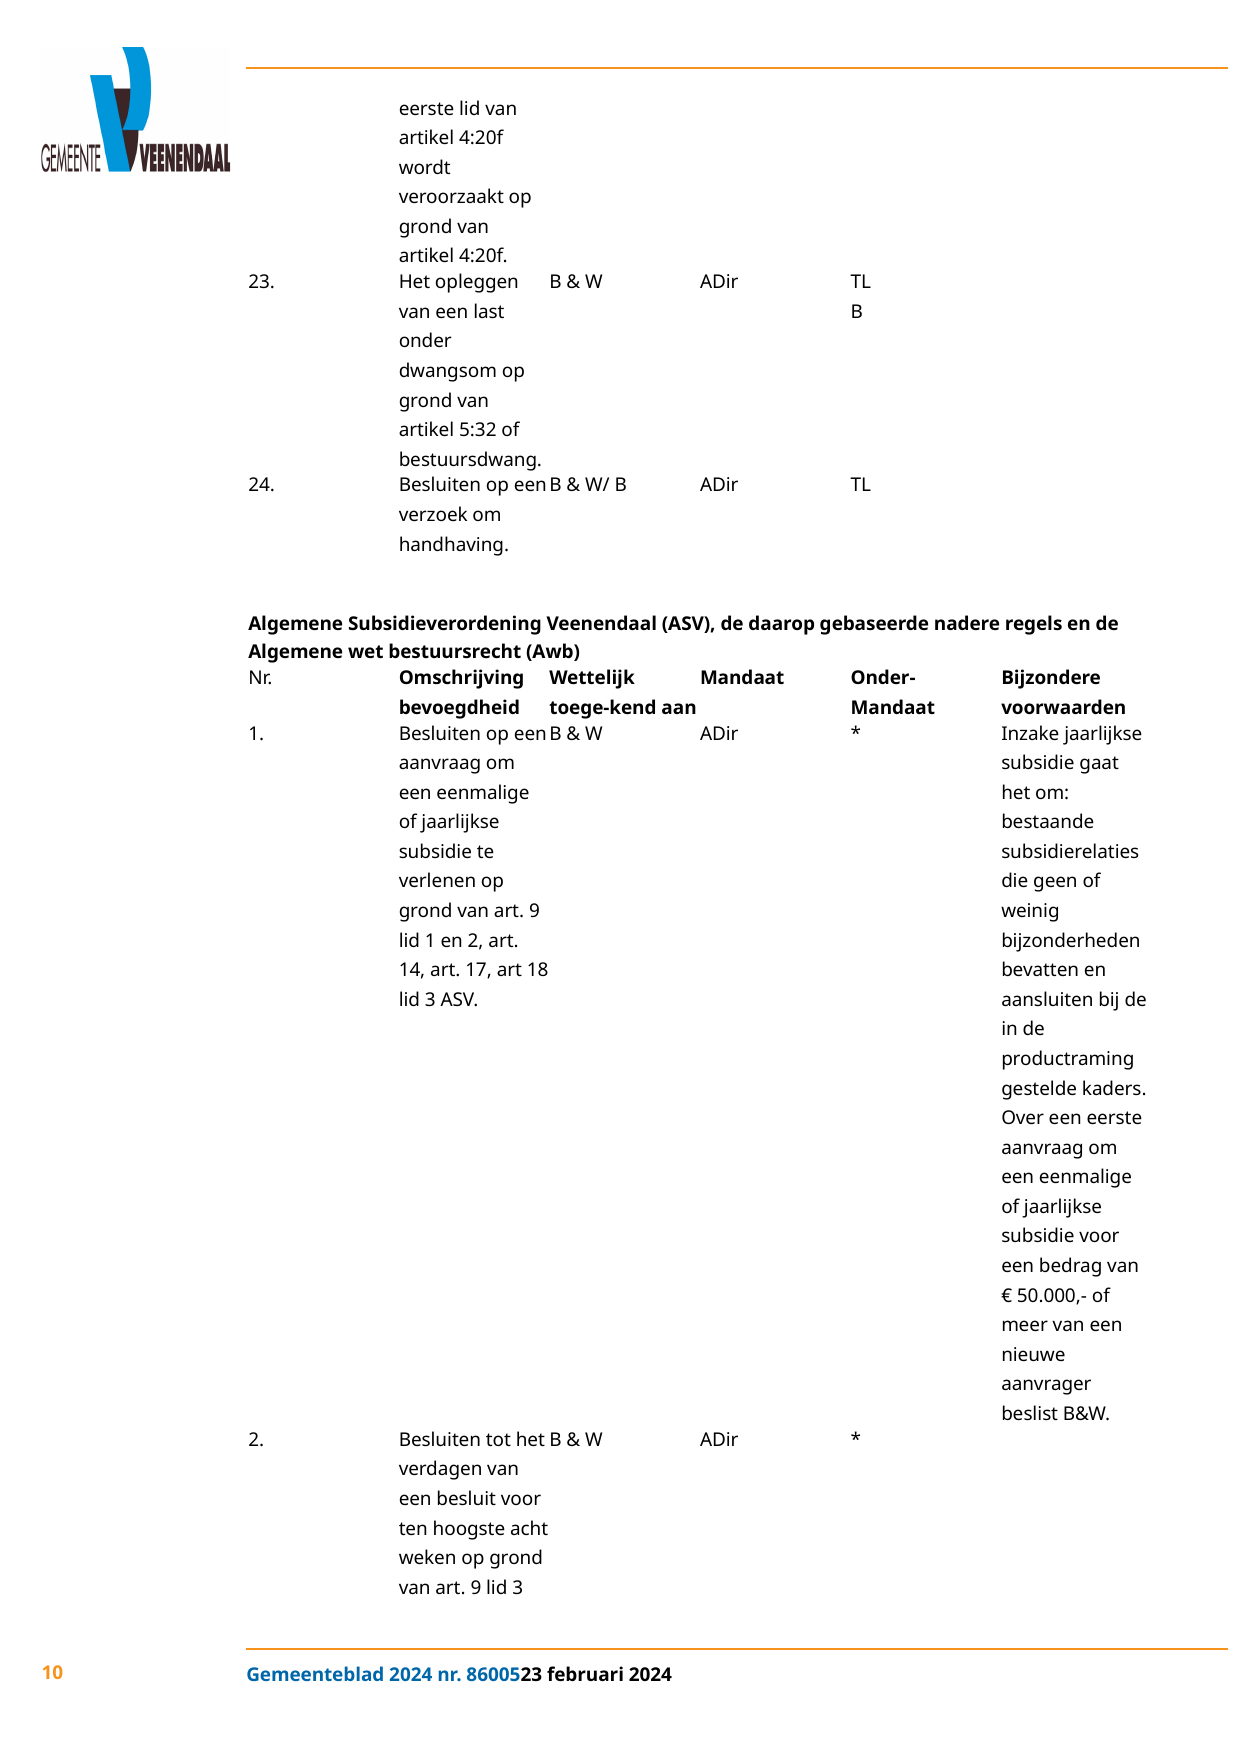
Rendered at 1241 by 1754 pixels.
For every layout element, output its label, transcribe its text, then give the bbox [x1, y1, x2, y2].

table_cell [1001, 472, 1152, 557]
table_cell [549, 95, 700, 268]
table_cell * [850, 1426, 1001, 1599]
table_cell [700, 95, 850, 268]
table_cell [248, 269, 398, 472]
table_cell [248, 720, 398, 1426]
table_cell B & W [549, 720, 700, 1426]
table_cell ADir [700, 1426, 850, 1599]
table_cell ADir [700, 720, 850, 1426]
table_header Wettelijk toege-kend aan [549, 665, 700, 720]
table_header Mandaat [700, 665, 850, 720]
table_header Omschrijving bevoegdheid [399, 665, 549, 720]
table_header Bijzondere voorwaarden [1001, 665, 1152, 720]
table_header Onder- Mandaat [850, 665, 1001, 720]
table_cell Het opleggen van een last onder dwangsom op grond van artikel 5:32 of bestuursdwang. [399, 269, 549, 472]
table_cell B & W/ B [549, 472, 700, 557]
table_cell [1001, 95, 1152, 268]
table_cell B & W [549, 269, 700, 472]
table_cell eerste lid van artikel 4:20f wordt veroorzaakt op grond van artikel 4:20f. [399, 95, 549, 268]
table_cell [248, 1426, 398, 1599]
table_cell [850, 95, 1001, 268]
table_cell TL B [850, 269, 1001, 472]
table_header Nr. [248, 665, 398, 720]
table_cell ADir [700, 472, 850, 557]
table_cell * [850, 720, 1001, 1426]
table_cell Besluiten op een aanvraag om een eenmalige of jaarlijkse subsidie te verlenen op grond van art. 9 lid 1 en 2, art. 14, art. 17, art 18 lid 3 ASV. [399, 720, 549, 1426]
table_cell Besluiten tot het verdagen van een besluit voor ten hoogste acht weken op grond van art. 9 lid 3 [399, 1426, 549, 1599]
picture [41, 47, 130, 172]
table_cell [248, 95, 398, 268]
table_cell ADir [700, 269, 850, 472]
table_cell [1001, 1426, 1152, 1599]
table_cell Inzake jaarlijkse subsidie gaat het om: bestaande subsidierelaties die geen of weinig bijzonderheden bevatten en aansluiten bij de in de productraming gestelde kaders. Over een eerste aanvraag om een eenmalige of jaarlijkse subsidie voor een bedrag van € 50.000,- of meer van een nieuwe aanvrager beslist B&W. [1001, 720, 1152, 1426]
picture [123, 47, 231, 172]
table_cell [248, 472, 398, 557]
table_cell B & W [549, 1426, 700, 1599]
text Algemene Subsidieverordening Veenendaal (ASV), de daarop gebaseerde nadere regels en de Algemene wet bestuursrecht (Awb) [248, 610, 1152, 664]
table_cell Besluiten op een verzoek om handhaving. [399, 472, 549, 557]
table_cell [1001, 269, 1152, 472]
table_cell TL [850, 472, 1001, 557]
